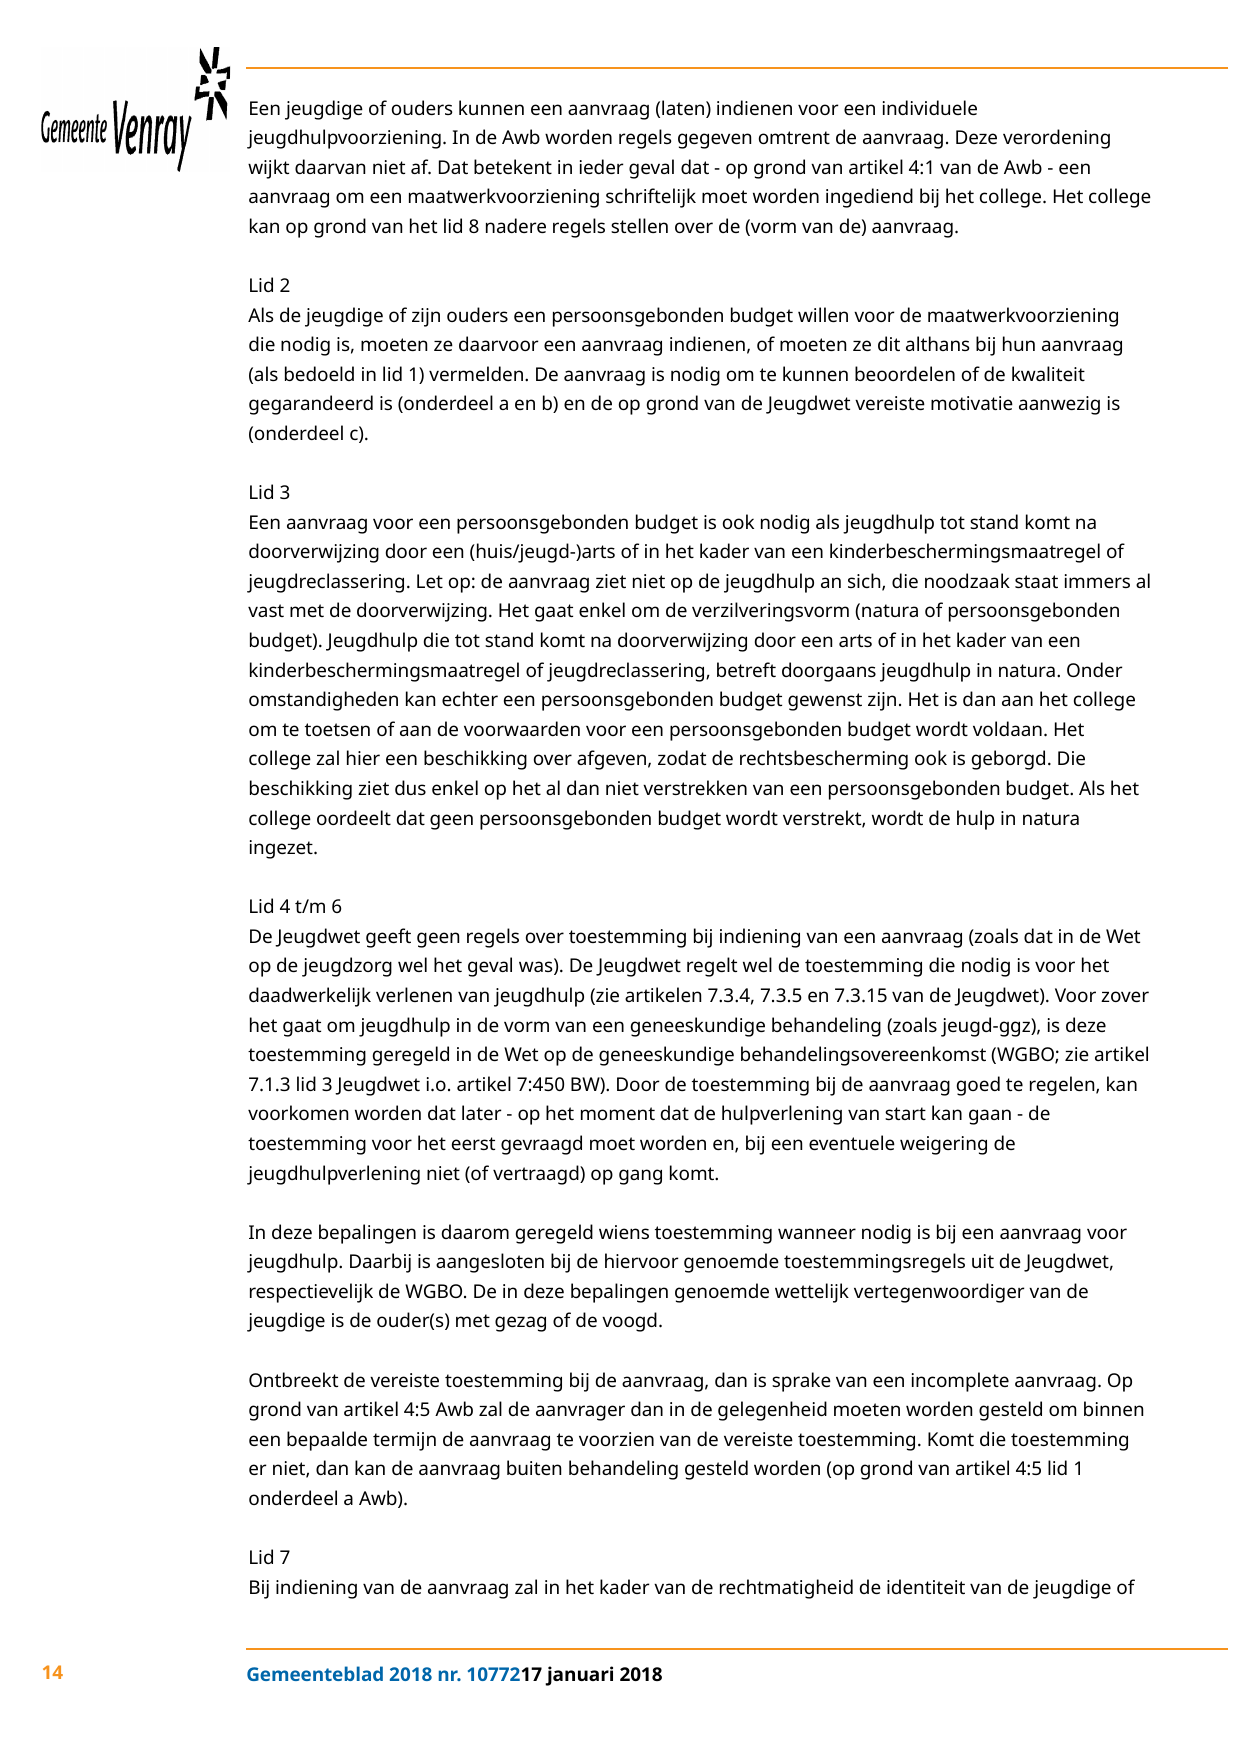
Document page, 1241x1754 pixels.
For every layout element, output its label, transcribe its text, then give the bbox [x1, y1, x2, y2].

text Een jeugdige of ouders kunnen een aanvraag (laten) indienen voor een individuele jeugdhulpvoorziening. In de Awb worden regels gegeven omtrent de aanvraag. Deze verordening wijkt daarvan niet af. Dat betekent in ieder geval dat - op grond van artikel 4:1 van de Awb - een aanvraag om een maatwerkvoorziening schriftelijk moet worden ingediend bij het college. Het college kan op grond van het lid 8 nadere regels stellen over de (vorm van de) aanvraag. [248, 95, 1152, 239]
text De Jeugdwet geeft geen regels over toestemming bij indiening van een aanvraag (zoals dat in de Wet op de jeugdzorg wel het geval was). De Jeugdwet regelt wel de toestemming die nodig is voor het daadwerkelijk verlenen van jeugdhulp (zie artikelen 7.3.4, 7.3.5 en 7.3.15 van de Jeugdwet). Voor zover het gaat om jeugdhulp in de vorm van een geneeskundige behandeling (zoals jeugd-ggz), is deze toestemming geregeld in de Wet op de geneeskundige behandelingsovereenkomst (WGBO; zie artikel 7.1.3 lid 3 Jeugdwet i.o. artikel 7:450 BW). Door de toestemming bij de aanvraag goed te regelen, kan voorkomen worden dat later - op het moment dat de hulpverlening van start kan gaan - de toestemming voor het eerst gevraagd moet worden en, bij een eventuele weigering de jeugdhulpverlening niet (of vertraagd) op gang komt. [248, 923, 1152, 1186]
picture [41, 47, 231, 172]
text Ontbreekt de vereiste toestemming bij de aanvraag, dan is sprake van een incomplete aanvraag. Op grond van artikel 4:5 Awb zal de aanvrager dan in de gelegenheid moeten worden gesteld om binnen een bepaalde termijn de aanvraag te voorzien van de vereiste toestemming. Komt die toestemming er niet, dan kan de aanvraag buiten behandeling gesteld worden (op grond van artikel 4:5 lid 1 onderdeel a Awb). [248, 1367, 1152, 1511]
text Lid 4 t/m 6 [248, 893, 1152, 919]
text Lid 3 [248, 479, 1152, 505]
text Lid 2 [248, 272, 1152, 298]
text Een aanvraag voor een persoonsgebonden budget is ook nodig als jeugdhulp tot stand komt na doorverwijzing door een (huis/jeugd-)arts of in het kader van een kinderbeschermingsmaatregel of jeugdreclassering. Let op: de aanvraag ziet niet op de jeugdhulp an sich, die noodzaak staat immers al vast met de doorverwijzing. Het gaat enkel om de verzilveringsvorm (natura of persoonsgebonden budget). Jeugdhulp die tot stand komt na doorverwijzing door een arts of in het kader van een kinderbeschermingsmaatregel of jeugdreclassering, betreft doorgaans jeugdhulp in natura. Onder omstandigheden kan echter een persoonsgebonden budget gewenst zijn. Het is dan aan het college om te toetsen of aan de voorwaarden voor een persoonsgebonden budget wordt voldaan. Het college zal hier een beschikking over afgeven, zodat de rechtsbescherming ook is geborgd. Die beschikking ziet dus enkel op het al dan niet verstrekken van een persoonsgebonden budget. Als het college oordeelt dat geen persoonsgebonden budget wordt verstrekt, wordt de hulp in natura ingezet. [248, 509, 1152, 860]
text Bij indiening van de aanvraag zal in het kader van de rechtmatigheid de identiteit van de jeugdige of [248, 1574, 1152, 1600]
text In deze bepalingen is daarom geregeld wiens toestemming wanneer nodig is bij een aanvraag voor jeugdhulp. Daarbij is aangesloten bij de hiervoor genoemde toestemmingsregels uit de Jeugdwet, respectievelijk de WGBO. De in deze bepalingen genoemde wettelijk vertegenwoordiger van de jeugdige is de ouder(s) met gezag of de voogd. [248, 1219, 1152, 1333]
text Lid 7 [248, 1544, 1152, 1570]
text Als de jeugdige of zijn ouders een persoonsgebonden budget willen voor de maatwerkvoorziening die nodig is, moeten ze daarvoor een aanvraag indienen, of moeten ze dit althans bij hun aanvraag (als bedoeld in lid 1) vermelden. De aanvraag is nodig om te kunnen beoordelen of de kwaliteit gegarandeerd is (onderdeel a en b) en de op grond van de Jeugdwet vereiste motivatie aanwezig is (onderdeel c). [248, 302, 1152, 446]
